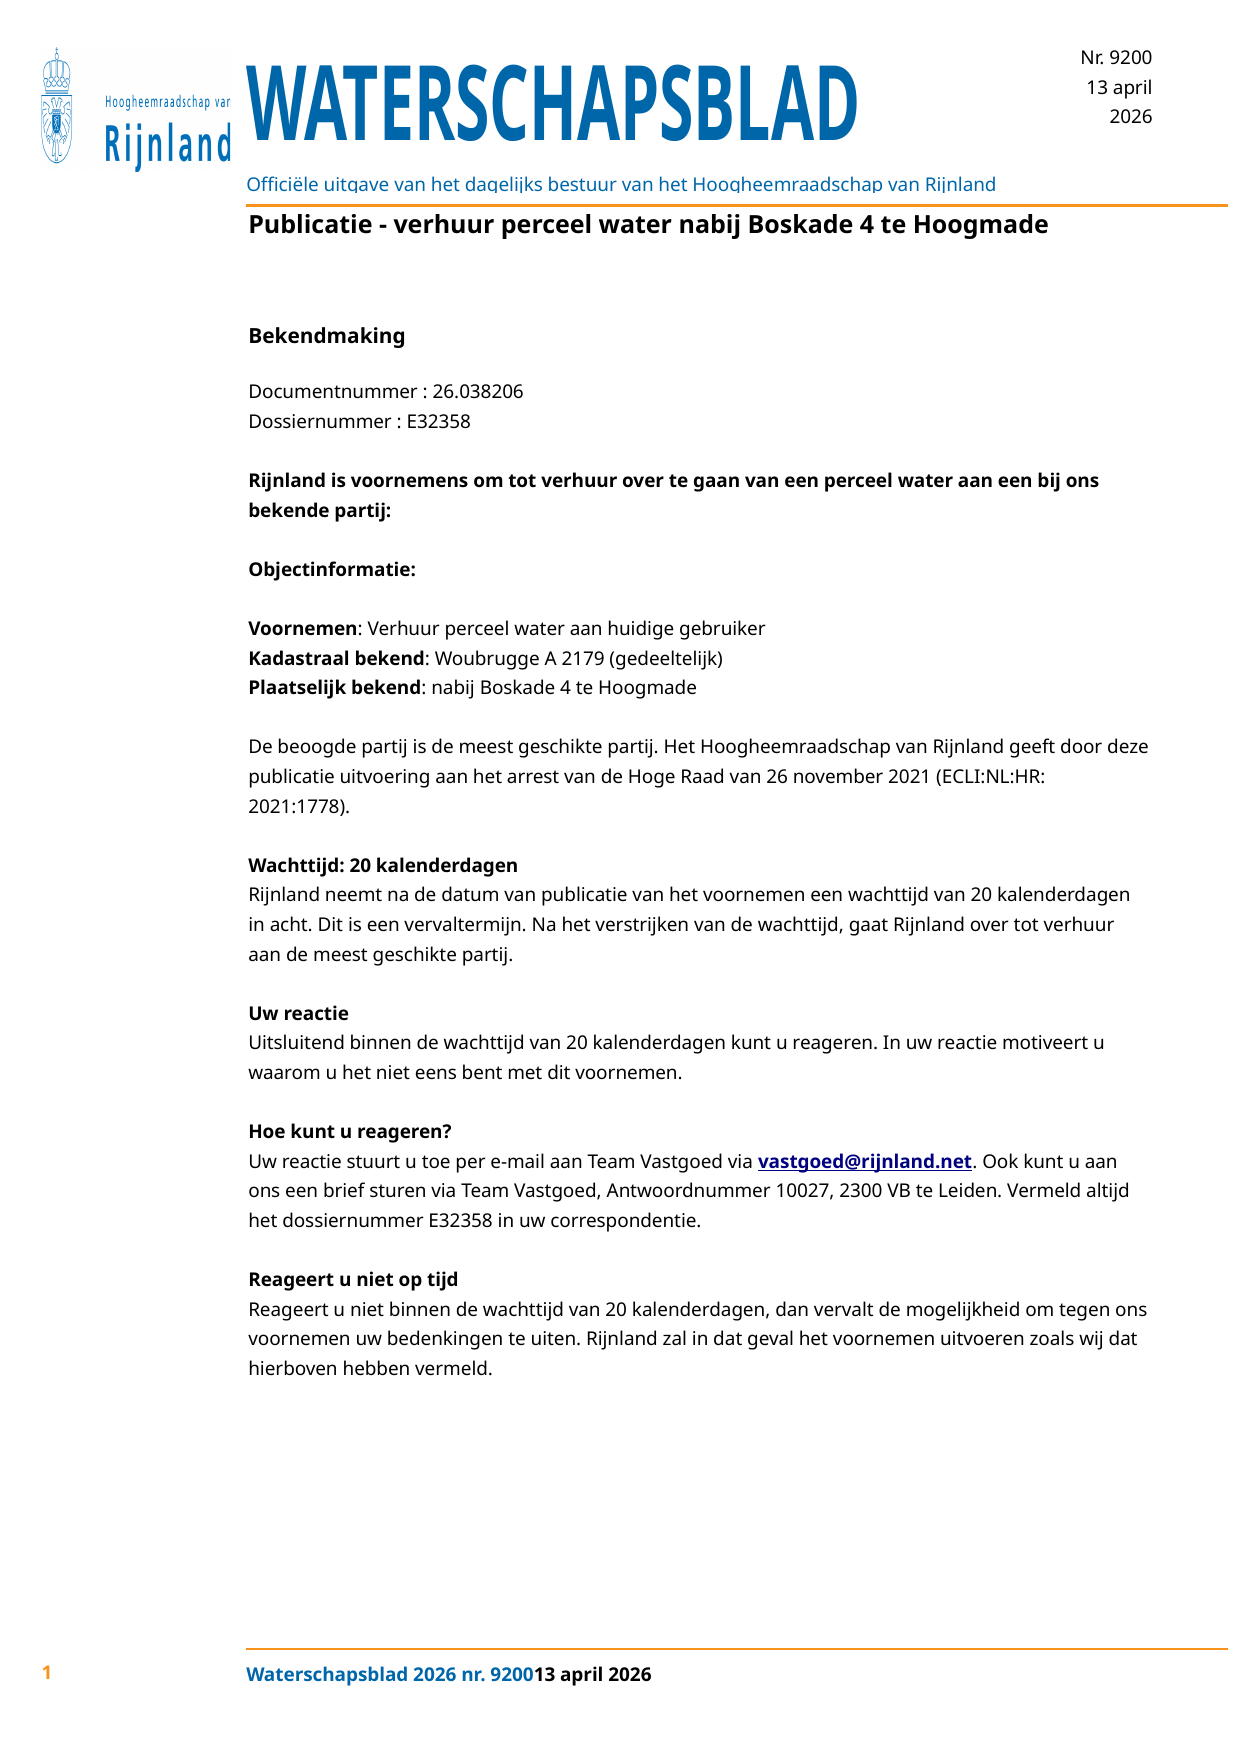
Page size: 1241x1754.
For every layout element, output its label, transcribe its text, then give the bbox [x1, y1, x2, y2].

picture [41, 47, 231, 172]
text Documentnummer : 26.038206 [248, 379, 1152, 404]
text Bekendmaking [248, 321, 1152, 349]
text Uw reactie stuurt u toe per e-mail aan Team Vastgoed via vastgoed@rijnland.net. Ook kunt u aan ons een brief sturen via Team Vastgoed, Antwoordnummer 10027, 2300 VB te Leiden. Vermeld altijd het dossiernummer E32358 in uw correspondentie. [248, 1148, 1152, 1233]
text Reageert u niet op tijd [248, 1266, 1152, 1292]
text Uitsluitend binnen de wachttijd van 20 kalenderdagen kunt u reageren. In uw reactie motiveert u waarom u het niet eens bent met dit voornemen. [248, 1029, 1152, 1085]
text De beoogde partij is de meest geschikte partij. Het Hoogheemraadschap van Rijnland geeft door deze publicatie uitvoering aan het arrest van de Hoge Raad van 26 november 2021 (ECLI:NL:HR: 2021:1778). [248, 734, 1152, 819]
text Hoe kunt u reageren? [248, 1118, 1152, 1144]
text Dossiernummer : E32358 [248, 408, 1152, 434]
text Rijnland neemt na de datum van publicatie van het voornemen een wachttijd van 20 kalenderdagen in acht. Dit is een vervaltermijn. Na het verstrijken van de wachttijd, gaat Rijnland over tot verhuur aan de meest geschikte partij. [248, 882, 1152, 967]
text Reageert u niet binnen de wachttijd van 20 kalenderdagen, dan vervalt de mogelijkheid om tegen ons voornemen uw bedenkingen te uiten. Rijnland zal in dat geval het voornemen uitvoeren zoals wij dat hierboven hebben vermeld. [248, 1296, 1152, 1381]
text Objectinformatie: [248, 556, 1152, 582]
text Plaatselijk bekend: nabij Boskade 4 te Hoogmade [248, 674, 1152, 700]
text Rijnland is voornemens om tot verhuur over te gaan van een perceel water aan een bij ons bekende partij: [248, 467, 1152, 523]
text Voornemen: Verhuur perceel water aan huidige gebruiker [248, 615, 1152, 641]
text Wachttijd: 20 kalenderdagen [248, 852, 1152, 878]
text Publicatie - verhuur perceel water nabij Boskade 4 te Hoogmade [248, 207, 1152, 241]
text Uw reactie [248, 1000, 1152, 1026]
text Kadastraal bekend: Woubrugge A 2179 (gedeeltelijk) [248, 645, 1152, 671]
